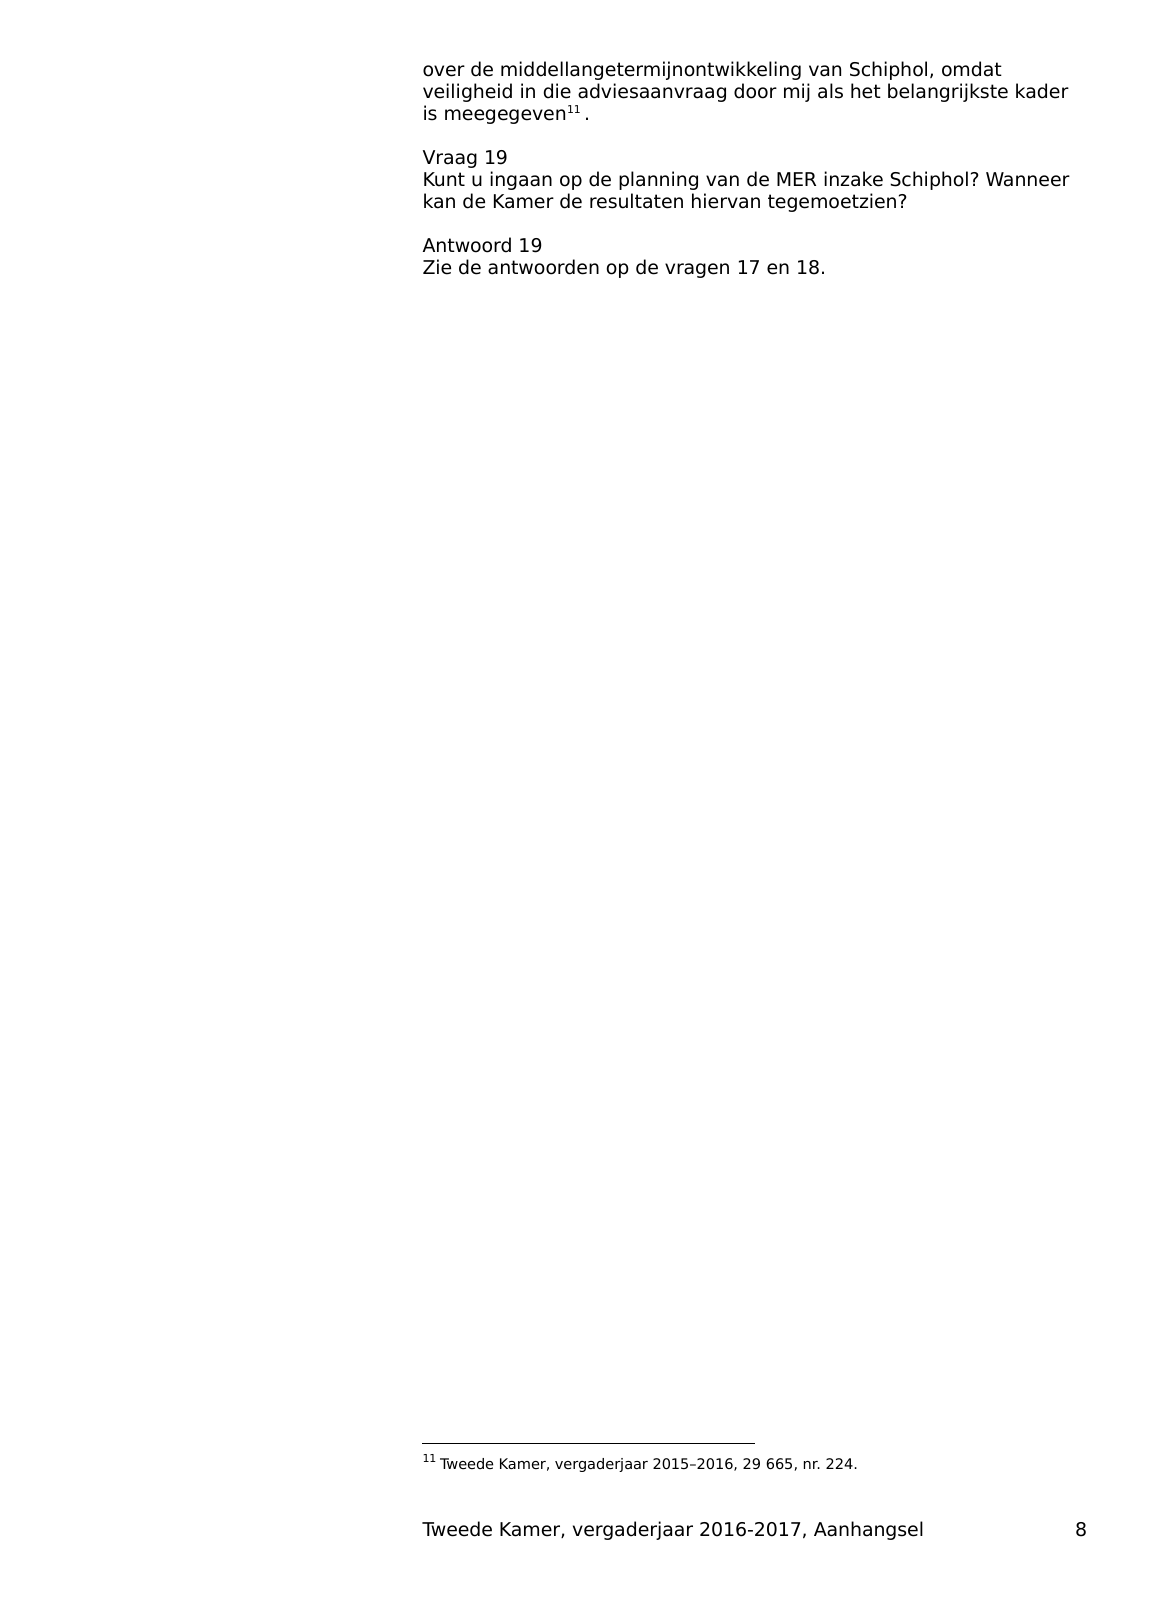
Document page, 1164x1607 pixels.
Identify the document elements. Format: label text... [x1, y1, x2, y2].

text Antwoord 19 [422, 235, 1087, 257]
text over de middellangetermijnontwikkeling van Schiphol, omdat veiligheid in die adviesaanvraag door mij als het belangrijkste kader is meegegeven. [422, 59, 1087, 125]
text Zie de antwoorden op de vragen 17 en 18. [422, 257, 1087, 279]
text Tweede Kamer, vergaderjaar 2015–2016, 29 665, nr. 224. [422, 1452, 1087, 1474]
text Kunt u ingaan op de planning van de MER inzake Schiphol? Wanneer kan de Kamer de resultaten hiervan tegemoetzien? [422, 169, 1087, 213]
text Vraag 19 [422, 147, 1087, 169]
